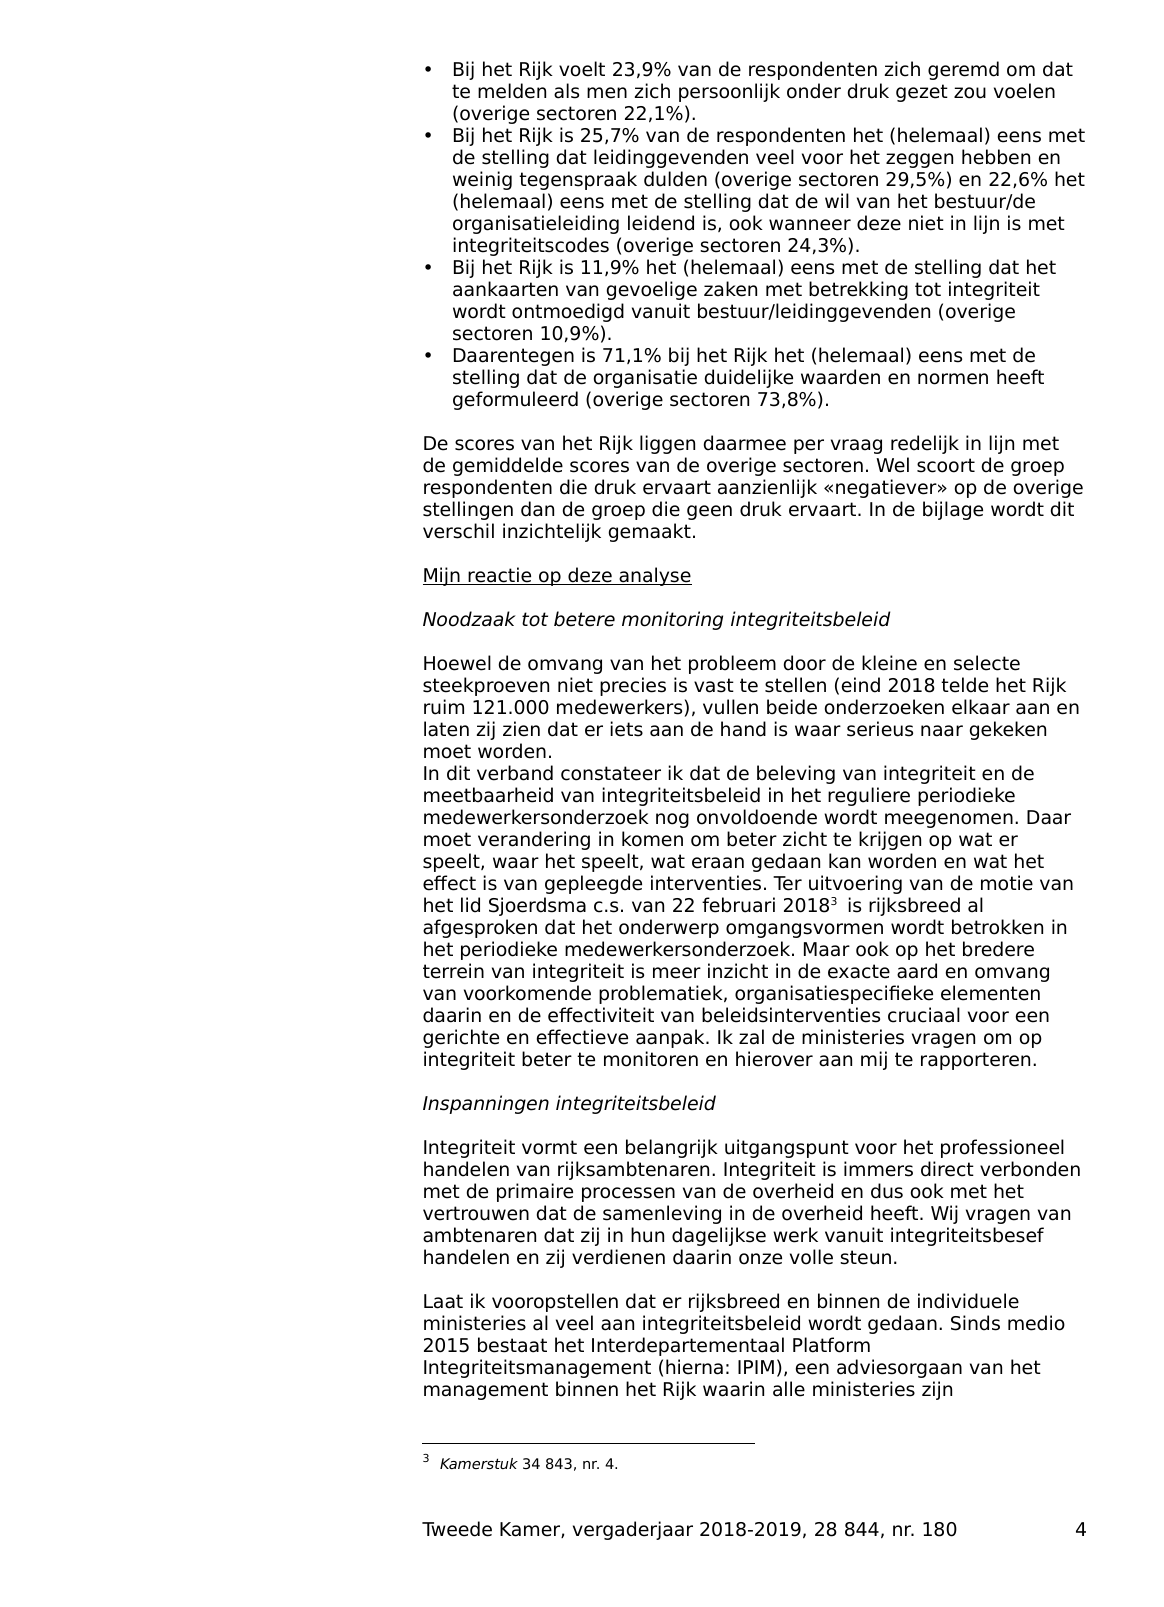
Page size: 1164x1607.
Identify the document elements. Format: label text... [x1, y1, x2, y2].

text • Bij het Rijk is 11,9% het (helemaal) eens met de stelling dat het aankaarten van gevoelige zaken met betrekking tot integriteit wordt ontmoedigd vanuit bestuur/leidinggevenden (overige sectoren 10,9%). [422, 257, 1087, 345]
text • Bij het Rijk is 25,7% van de respondenten het (helemaal) eens met de stelling dat leidinggevenden veel voor het zeggen hebben en weinig tegenspraak dulden (overige sectoren 29,5%) en 22,6% het (helemaal) eens met de stelling dat de wil van het bestuur/de organisatieleiding leidend is, ook wanneer deze niet in lijn is met integriteitscodes (overige sectoren 24,3%). [422, 125, 1087, 257]
subtitle Noodzaak tot betere monitoring integriteitsbeleid [422, 609, 1087, 631]
text Kamerstuk 34 843, nr. 4. [422, 1452, 1087, 1474]
text Integriteit vormt een belangrijk uitgangspunt voor het professioneel handelen van rijksambtenaren. Integriteit is immers direct verbonden met de primaire processen van de overheid en dus ook met het vertrouwen dat de samenleving in de overheid heeft. Wij vragen van ambtenaren dat zij in hun dagelijkse werk vanuit integriteitsbesef handelen en zij verdienen daarin onze volle steun. [422, 1137, 1087, 1269]
text • Bij het Rijk voelt 23,9% van de respondenten zich geremd om dat te melden als men zich persoonlijk onder druk gezet zou voelen (overige sectoren 22,1%). [422, 59, 1087, 125]
text Hoewel de omvang van het probleem door de kleine en selecte steekproeven niet precies is vast te stellen (eind 2018 telde het Rijk ruim 121.000 medewerkers), vullen beide onderzoeken elkaar aan en laten zij zien dat er iets aan de hand is waar serieus naar gekeken moet worden. [422, 653, 1087, 763]
text De scores van het Rijk liggen daarmee per vraag redelijk in lijn met de gemiddelde scores van de overige sectoren. Wel scoort de groep respondenten die druk ervaart aanzienlijk «negatiever» op de overige stellingen dan de groep die geen druk ervaart. In de bijlage wordt dit verschil inzichtelijk gemaakt. [422, 433, 1087, 543]
subtitle Inspanningen integriteitsbeleid [422, 1093, 1087, 1115]
text Laat ik vooropstellen dat er rijksbreed en binnen de individuele ministeries al veel aan integriteitsbeleid wordt gedaan. Sinds medio 2015 bestaat het Interdepartementaal Platform Integriteitsmanagement (hierna: IPIM), een adviesorgaan van het management binnen het Rijk waarin alle ministeries zijn [422, 1291, 1087, 1401]
subtitle Mijn reactie op deze analyse [422, 565, 1087, 587]
text • Daarentegen is 71,1% bij het Rijk het (helemaal) eens met de stelling dat de organisatie duidelijke waarden en normen heeft geformuleerd (overige sectoren 73,8%). [422, 345, 1087, 411]
text In dit verband constateer ik dat de beleving van integriteit en de meetbaarheid van integriteitsbeleid in het reguliere periodieke medewerkersonderzoek nog onvoldoende wordt meegenomen. Daar moet verandering in komen om beter zicht te krijgen op wat er speelt, waar het speelt, wat eraan gedaan kan worden en wat het effect is van gepleegde interventies. Ter uitvoering van de motie van het lid Sjoerdsma c.s. van 22 februari 2018 is rijksbreed al afgesproken dat het onderwerp omgangsvormen wordt betrokken in het periodieke medewerkersonderzoek. Maar ook op het bredere terrein van integriteit is meer inzicht in de exacte aard en omvang van voorkomende problematiek, organisatiespecifieke elementen daarin en de effectiviteit van beleidsinterventies cruciaal voor een gerichte en effectieve aanpak. Ik zal de ministeries vragen om op integriteit beter te monitoren en hierover aan mij te rapporteren. [422, 763, 1087, 1071]
